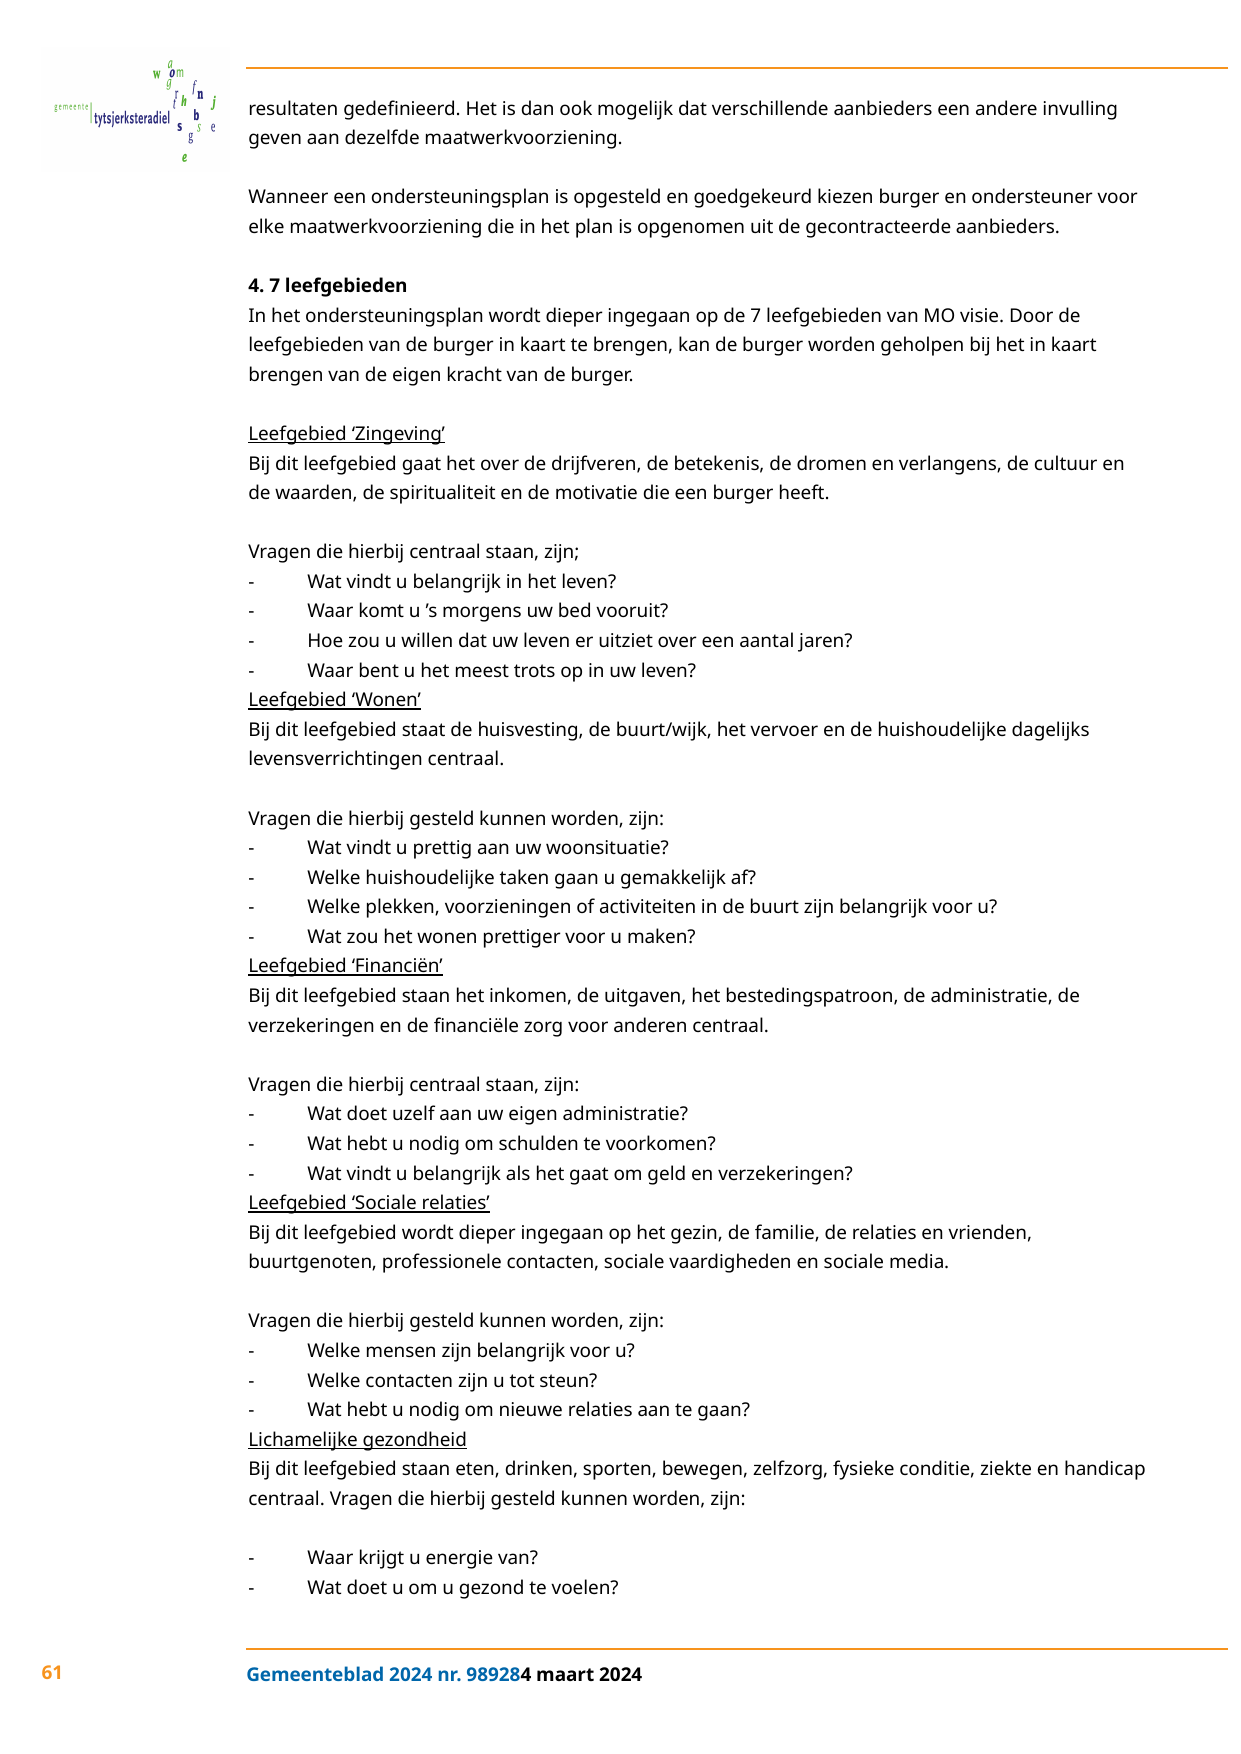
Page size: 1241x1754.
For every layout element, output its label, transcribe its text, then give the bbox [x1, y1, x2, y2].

text Leefgebied ‘Financiën’ [248, 953, 1152, 978]
list Wat hebt u nodig om nieuwe relaties aan te gaan? [248, 1396, 1152, 1422]
list Waar krijgt u energie van? [248, 1544, 1152, 1570]
list Welke mensen zijn belangrijk voor u? [248, 1337, 1152, 1363]
list Welke plekken, voorzieningen of activiteiten in de buurt zijn belangrijk voor u? [248, 893, 1152, 919]
list Wat vindt u belangrijk in het leven? [248, 568, 1152, 594]
list Wat doet u om u gezond te voelen? [248, 1574, 1152, 1600]
list Welke huishoudelijke taken gaan u gemakkelijk af? [248, 864, 1152, 890]
text Vragen die hierbij gesteld kunnen worden, zijn: [248, 1308, 1152, 1333]
text Leefgebied ‘Wonen’ [248, 686, 1152, 712]
list Welke contacten zijn u tot steun? [248, 1367, 1152, 1393]
text Bij dit leefgebied gaat het over de drijfveren, de betekenis, de dromen en verlangens, de cultuur en de waarden, de spiritualiteit en de motivatie die een burger heeft. [248, 450, 1152, 505]
list Wat hebt u nodig om schulden te voorkomen? [248, 1130, 1152, 1156]
list Wat zou het wonen prettiger voor u maken? [248, 923, 1152, 949]
text Bij dit leefgebied wordt dieper ingegaan op het gezin, de familie, de relaties en vrienden, buurtgenoten, professionele contacten, sociale vaardigheden en sociale media. [248, 1219, 1152, 1274]
list Waar komt u ’s morgens uw bed vooruit? [248, 598, 1152, 623]
text resultaten gedefinieerd. Het is dan ook mogelijk dat verschillende aanbieders een andere invulling geven aan dezelfde maatwerkvoorziening. [248, 95, 1152, 150]
text In het ondersteuningsplan wordt dieper ingegaan op de 7 leefgebieden van MO visie. Door de leefgebieden van de burger in kaart te brengen, kan de burger worden geholpen bij het in kaart brengen van de eigen kracht van de burger. [248, 302, 1152, 387]
text Wanneer een ondersteuningsplan is opgesteld en goedgekeurd kiezen burger en ondersteuner voor elke maatwerkvoorziening die in het plan is opgenomen uit de gecontracteerde aanbieders. [248, 183, 1152, 239]
text Bij dit leefgebied staan het inkomen, de uitgaven, het bestedingspatroon, de administratie, de verzekeringen en de financiële zorg voor anderen centraal. [248, 982, 1152, 1038]
text Vragen die hierbij centraal staan, zijn; [248, 538, 1152, 564]
text Lichamelijke gezondheid [248, 1426, 1152, 1452]
text Bij dit leefgebied staat de huisvesting, de buurt/wijk, het vervoer en de huishoudelijke dagelijks levensverrichtingen centraal. [248, 716, 1152, 771]
list Wat vindt u prettig aan uw woonsituatie? [248, 834, 1152, 860]
picture [41, 47, 231, 172]
text Bij dit leefgebied staan eten, drinken, sporten, bewegen, zelfzorg, fysieke conditie, ziekte en handicap centraal. Vragen die hierbij gesteld kunnen worden, zijn: [248, 1456, 1152, 1511]
text Vragen die hierbij centraal staan, zijn: [248, 1071, 1152, 1097]
list Hoe zou u willen dat uw leven er uitziet over een aantal jaren? [248, 627, 1152, 653]
list Wat doet uzelf aan uw eigen administratie? [248, 1101, 1152, 1126]
text Vragen die hierbij gesteld kunnen worden, zijn: [248, 805, 1152, 831]
text 4. 7 leefgebieden [248, 272, 1152, 298]
text Leefgebied ‘Sociale relaties’ [248, 1189, 1152, 1215]
text Leefgebied ‘Zingeving’ [248, 420, 1152, 446]
list Waar bent u het meest trots op in uw leven? [248, 657, 1152, 683]
list Wat vindt u belangrijk als het gaat om geld en verzekeringen? [248, 1160, 1152, 1186]
